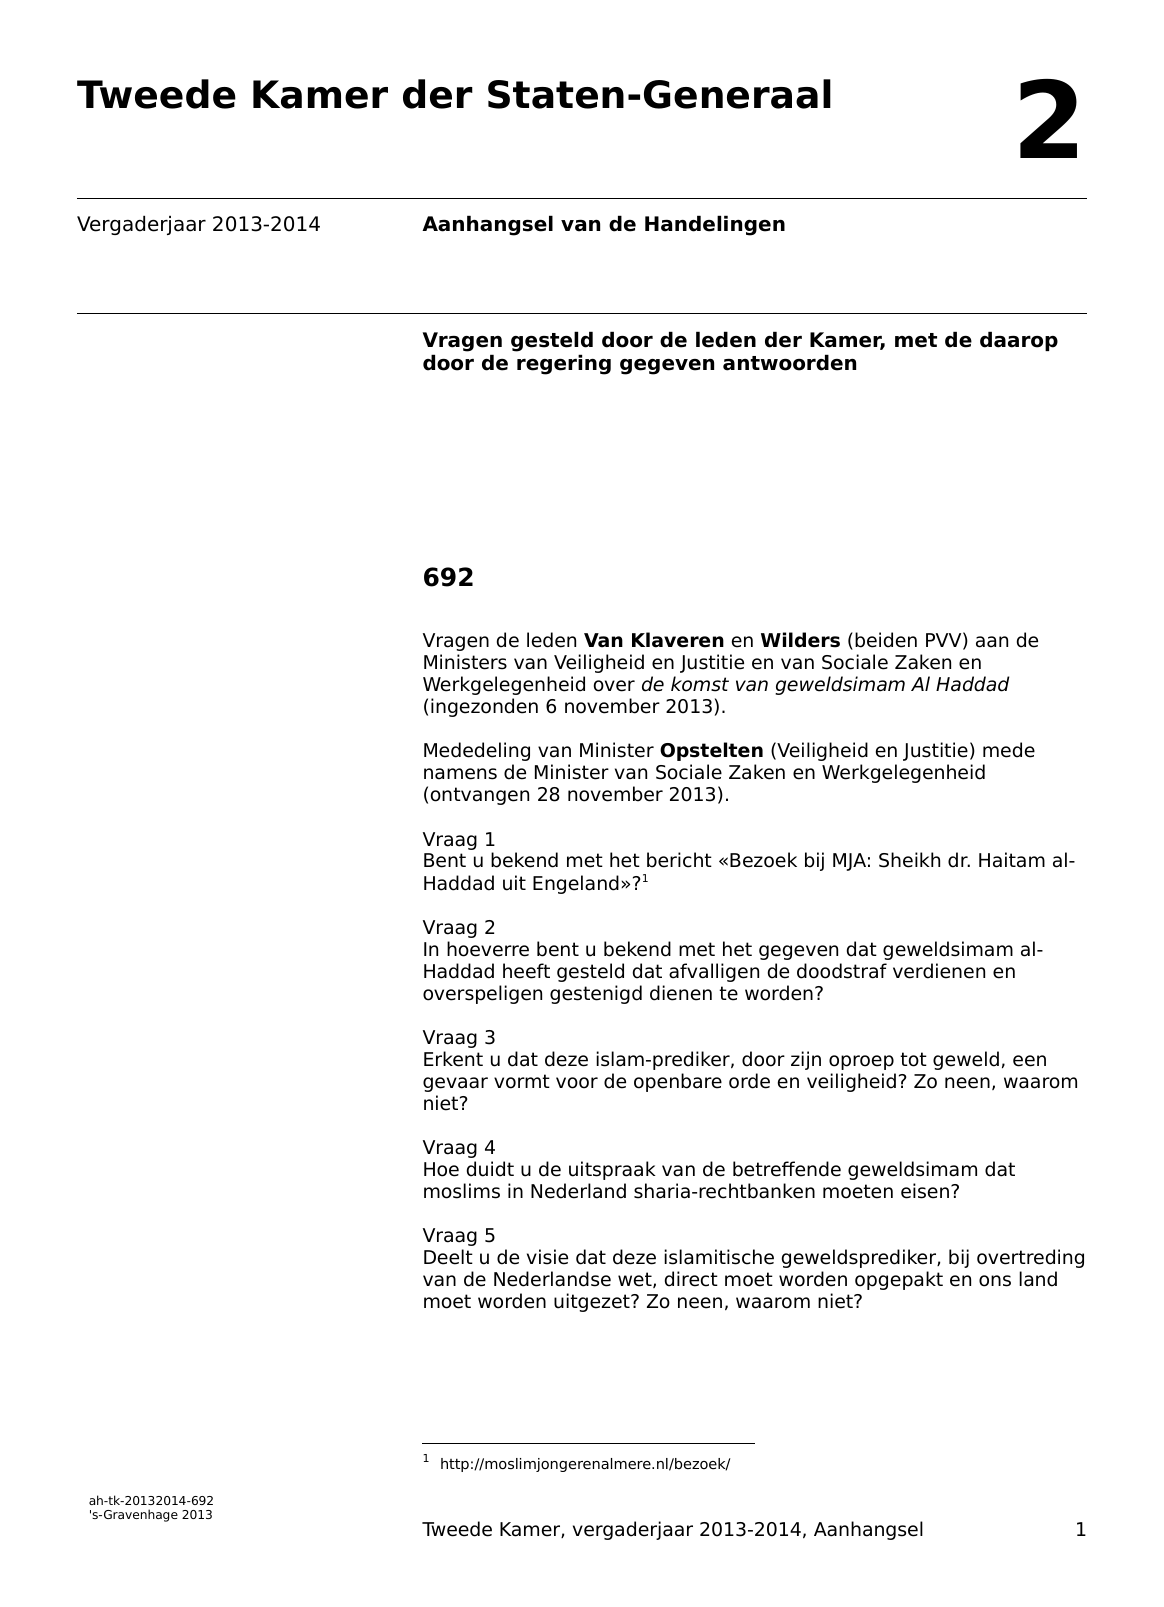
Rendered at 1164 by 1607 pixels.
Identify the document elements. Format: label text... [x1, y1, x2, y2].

table_cell Vragen gesteld door de leden der Kamer, met de daarop door de regering gegeven antwoorden [422, 314, 1087, 375]
text http://moslimjongerenalmere.nl/bezoek/ [422, 1452, 1087, 1474]
text 's-Gravenhage 2013 [88, 1508, 323, 1522]
text Vraag 4 [422, 1137, 1087, 1159]
text 692 [422, 563, 1087, 592]
text ah-tk-20132014-692 [88, 1494, 323, 1508]
table_cell Aanhangsel van de Handelingen [422, 199, 1087, 313]
table_cell Vergaderjaar 2013-2014 [77, 199, 422, 313]
text In hoeverre bent u bekend met het gegeven dat geweldsimam al-Haddad heeft gesteld dat afvalligen de doodstraf verdienen en overspeligen gestenigd dienen te worden? [422, 938, 1087, 1004]
text Deelt u de visie dat deze islamitische geweldsprediker, bij overtreding van de Nederlandse wet, direct moet worden opgepakt en ons land moet worden uitgezet? Zo neen, waarom niet? [422, 1247, 1087, 1313]
text Mededeling van Minister Opstelten (Veiligheid en Justitie) mede namens de Minister van Sociale Zaken en Werkgelegenheid (ontvangen 28 november 2013). [422, 740, 1087, 806]
text Vraag 5 [422, 1225, 1087, 1247]
text Erkent u dat deze islam-prediker, door zijn oproep tot geweld, een gevaar vormt voor de openbare orde en veiligheid? Zo neen, waarom niet? [422, 1049, 1087, 1114]
text Vraag 1 [422, 828, 1087, 850]
text Bent u bekend met het bericht «Bezoek bij MJA: Sheikh dr. Haitam al-Haddad uit Engeland»? [422, 850, 1087, 894]
text Vraag 2 [422, 917, 1087, 938]
table_cell [77, 314, 422, 375]
text Vraag 3 [422, 1027, 1087, 1049]
text Hoe duidt u de uitspraak van de betreffende geweldsimam dat moslims in Nederland sharia-rechtbanken moeten eisen? [422, 1159, 1087, 1203]
text Vragen de leden Van Klaveren en Wilders (beiden PVV) aan de Ministers van Veiligheid en Justitie en van Sociale Zaken en Werkgelegenheid over de komst van geweldsimam Al Haddad (ingezonden 6 november 2013). [422, 630, 1087, 718]
table_header 2 [886, 59, 1087, 198]
table_header Tweede Kamer der Staten-Generaal [77, 59, 886, 198]
